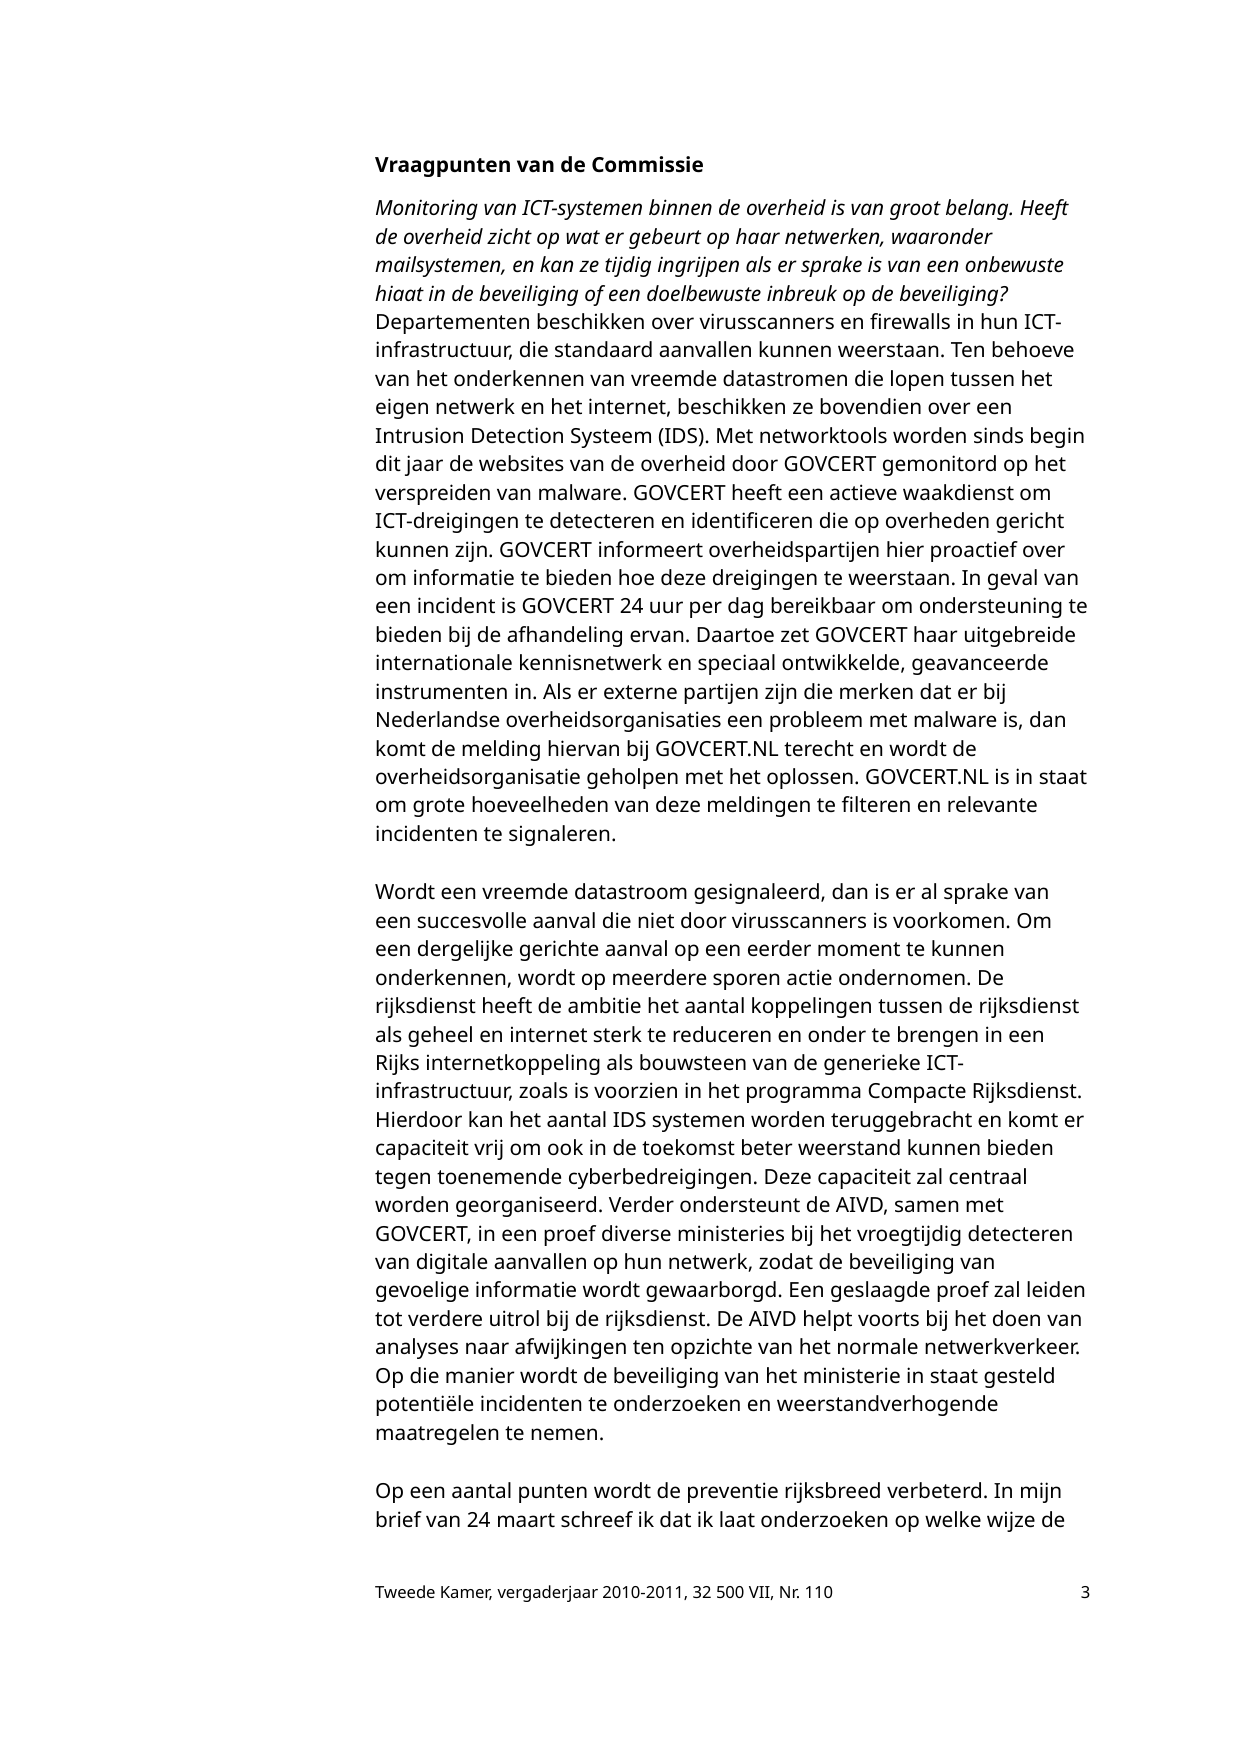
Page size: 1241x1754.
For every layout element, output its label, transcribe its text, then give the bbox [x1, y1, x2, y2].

text Departementen beschikken over virusscanners en firewalls in hun ICT-infrastructuur, die standaard aanvallen kunnen weerstaan. Ten behoeve van het onderkennen van vreemde datastromen die lopen tussen het eigen netwerk en het internet, beschikken ze bovendien over een Intrusion Detection Systeem (IDS). Met networktools worden sinds begin dit jaar de websites van de overheid door GOVCERT gemonitord op het verspreiden van malware. GOVCERT heeft een actieve waakdienst om ICT-dreigingen te detecteren en identificeren die op overheden gericht kunnen zijn. GOVCERT informeert overheidspartijen hier proactief over om informatie te bieden hoe deze dreigingen te weerstaan. In geval van een incident is GOVCERT 24 uur per dag bereikbaar om ondersteuning te bieden bij de afhandeling ervan. Daartoe zet GOVCERT haar uitgebreide internationale kennisnetwerk en speciaal ontwikkelde, geavanceerde instrumenten in. Als er externe partijen zijn die merken dat er bij Nederlandse overheidsorganisaties een probleem met malware is, dan komt de melding hiervan bij GOVCERT.NL terecht en wordt de overheidsorganisatie geholpen met het oplossen. GOVCERT.NL is in staat om grote hoeveelheden van deze meldingen te filteren en relevante incidenten te signaleren. [375, 307, 1090, 847]
text Wordt een vreemde datastroom gesignaleerd, dan is er al sprake van een succesvolle aanval die niet door virusscanners is voorkomen. Om een dergelijke gerichte aanval op een eerder moment te kunnen onderkennen, wordt op meerdere sporen actie ondernomen. De rijksdienst heeft de ambitie het aantal koppelingen tussen de rijksdienst als geheel en internet sterk te reduceren en onder te brengen in een Rijks internetkoppeling als bouwsteen van de generieke ICT-infrastructuur, zoals is voorzien in het programma Compacte Rijksdienst. Hierdoor kan het aantal IDS systemen worden teruggebracht en komt er capaciteit vrij om ook in de toekomst beter weerstand kunnen bieden tegen toenemende cyberbedreigingen. Deze capaciteit zal centraal worden georganiseerd. Verder ondersteunt de AIVD, samen met GOVCERT, in een proef diverse ministeries bij het vroegtijdig detecteren van digitale aanvallen op hun netwerk, zodat de beveiliging van gevoelige informatie wordt gewaarborgd. Een geslaagde proef zal leiden tot verdere uitrol bij de rijksdienst. De AIVD helpt voorts bij het doen van analyses naar afwijkingen ten opzichte van het normale netwerkverkeer. Op die manier wordt de beveiliging van het ministerie in staat gesteld potentiële incidenten te onderzoeken en weerstandverhogende maatregelen te nemen. [375, 877, 1090, 1446]
text Op een aantal punten wordt de preventie rijksbreed verbeterd. In mijn brief van 24 maart schreef ik dat ik laat onderzoeken op welke wijze de [375, 1476, 1090, 1533]
text Monitoring van ICT-systemen binnen de overheid is van groot belang. Heeft de overheid zicht op wat er gebeurt op haar netwerken, waaronder mailsystemen, en kan ze tijdig ingrijpen als er sprake is van een onbewuste hiaat in de beveiliging of een doelbewuste inbreuk op de beveiliging? [375, 193, 1090, 307]
text Vraagpunten van de Commissie [375, 150, 1090, 178]
